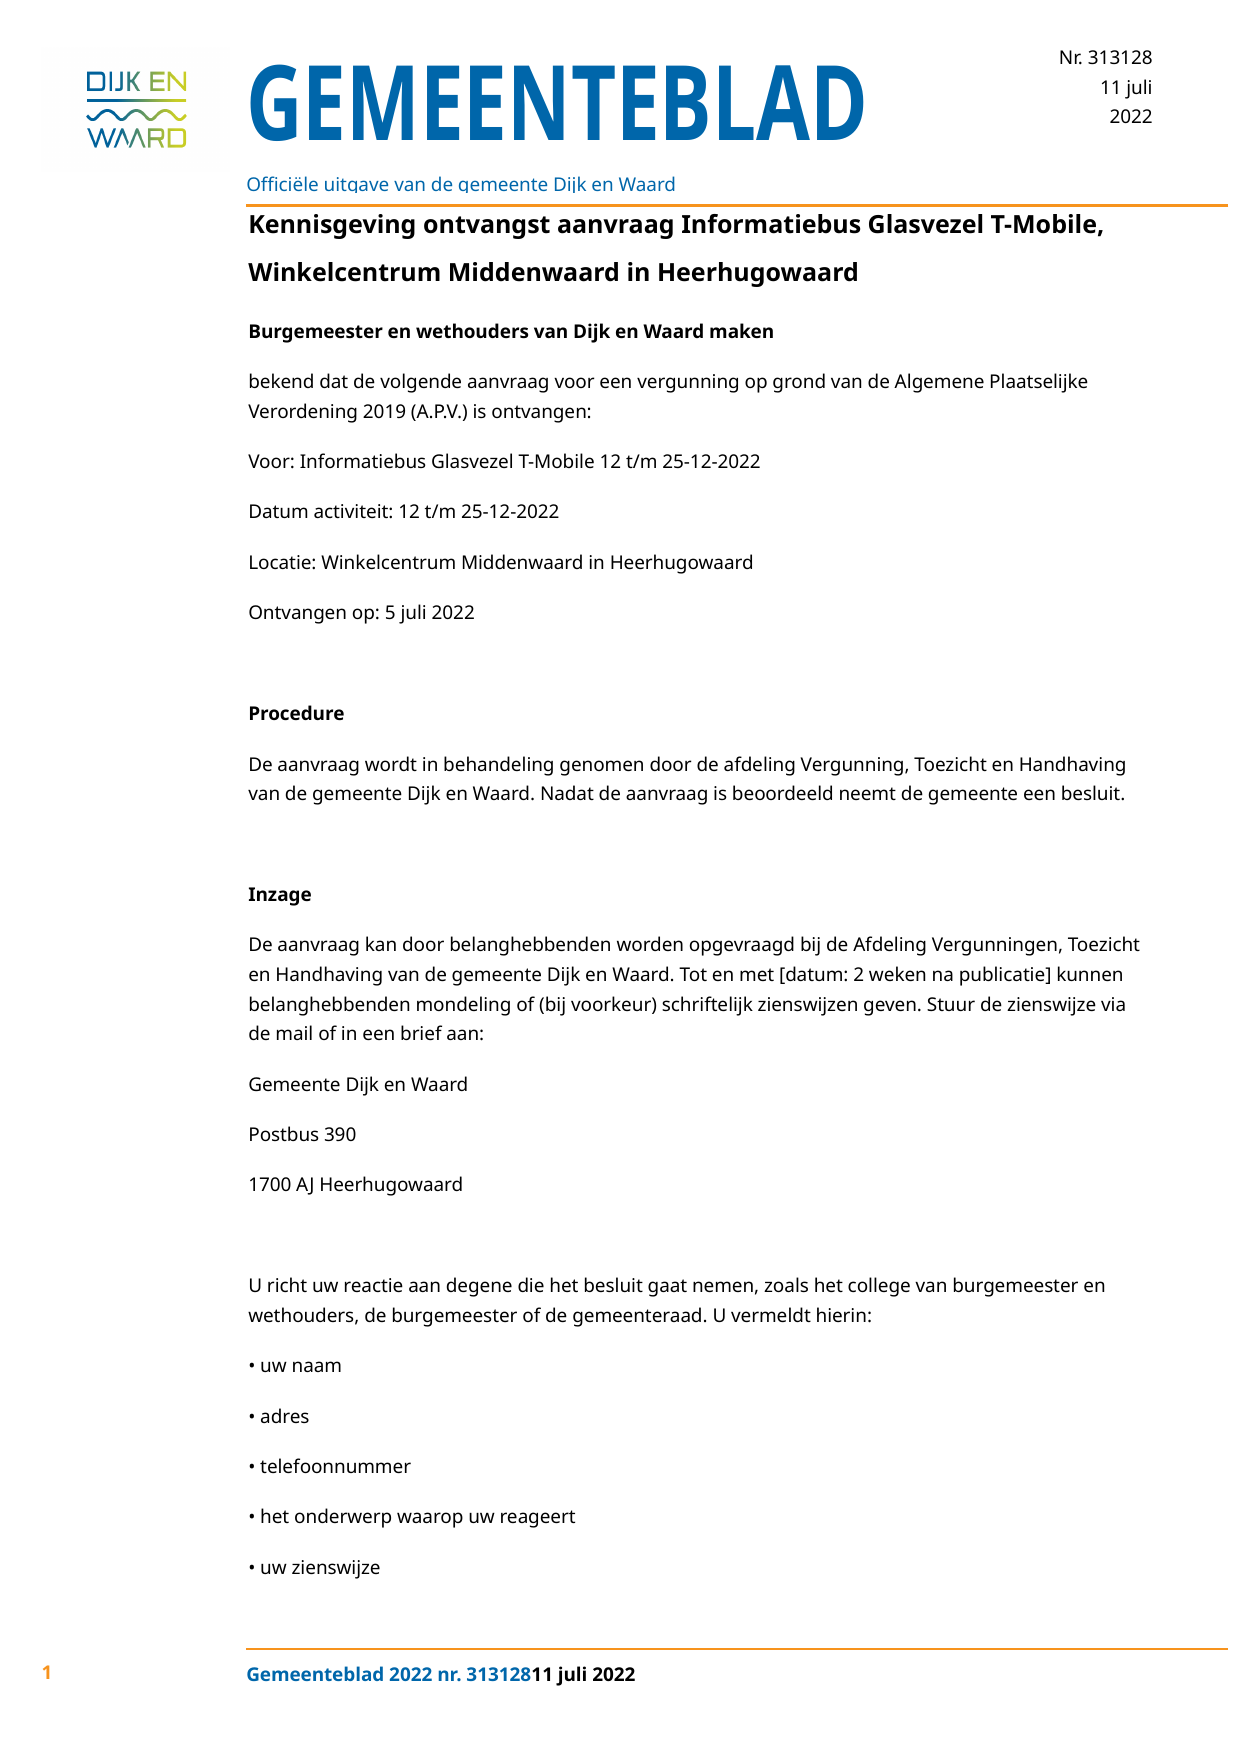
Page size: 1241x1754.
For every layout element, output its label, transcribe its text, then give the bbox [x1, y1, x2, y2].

text • uw zienswijze [248, 1554, 1152, 1580]
text • uw naam [248, 1352, 1152, 1378]
text Kennisgeving ontvangst aanvraag Informatiebus Glasvezel T-Mobile, Winkelcentrum Middenwaard in Heerhugowaard [248, 207, 1152, 288]
text De aanvraag kan door belanghebbenden worden opgevraagd bij de Afdeling Vergunningen, Toezicht en Handhaving van de gemeente Dijk en Waard. Tot en met [datum: 2 weken na publicatie] kunnen belanghebbenden mondeling of (bij voorkeur) schriftelijk zienswijzen geven. Stuur de zienswijze via de mail of in een brief aan: [248, 932, 1152, 1046]
text • telefoonnummer [248, 1453, 1152, 1479]
text Procedure [248, 700, 1152, 726]
text Burgemeester en wethouders van Dijk en Waard maken [248, 318, 1152, 344]
text 1700 AJ Heerhugowaard [248, 1172, 1152, 1197]
text bekend dat de volgende aanvraag voor een vergunning op grond van de Algemene Plaatselijke Verordening 2019 (A.P.V.) is ontvangen: [248, 368, 1152, 424]
text U richt uw reactie aan degene die het besluit gaat nemen, zoals het college van burgemeester en wethouders, de burgemeester of de gemeenteraad. U vermeldt hierin: [248, 1272, 1152, 1328]
text Postbus 390 [248, 1121, 1152, 1147]
text • adres [248, 1403, 1152, 1429]
text • het onderwerp waarop uw reageert [248, 1504, 1152, 1529]
picture [41, 47, 231, 172]
text Datum activiteit: 12 t/m 25-12-2022 [248, 499, 1152, 524]
text Voor: Informatiebus Glasvezel T-Mobile 12 t/m 25-12-2022 [248, 448, 1152, 474]
text Inzage [248, 881, 1152, 907]
text Ontvangen op: 5 juli 2022 [248, 599, 1152, 625]
text Gemeente Dijk en Waard [248, 1071, 1152, 1097]
text Locatie: Winkelcentrum Middenwaard in Heerhugowaard [248, 549, 1152, 575]
text De aanvraag wordt in behandeling genomen door de afdeling Vergunning, Toezicht en Handhaving van de gemeente Dijk en Waard. Nadat de aanvraag is beoordeeld neemt de gemeente een besluit. [248, 751, 1152, 806]
